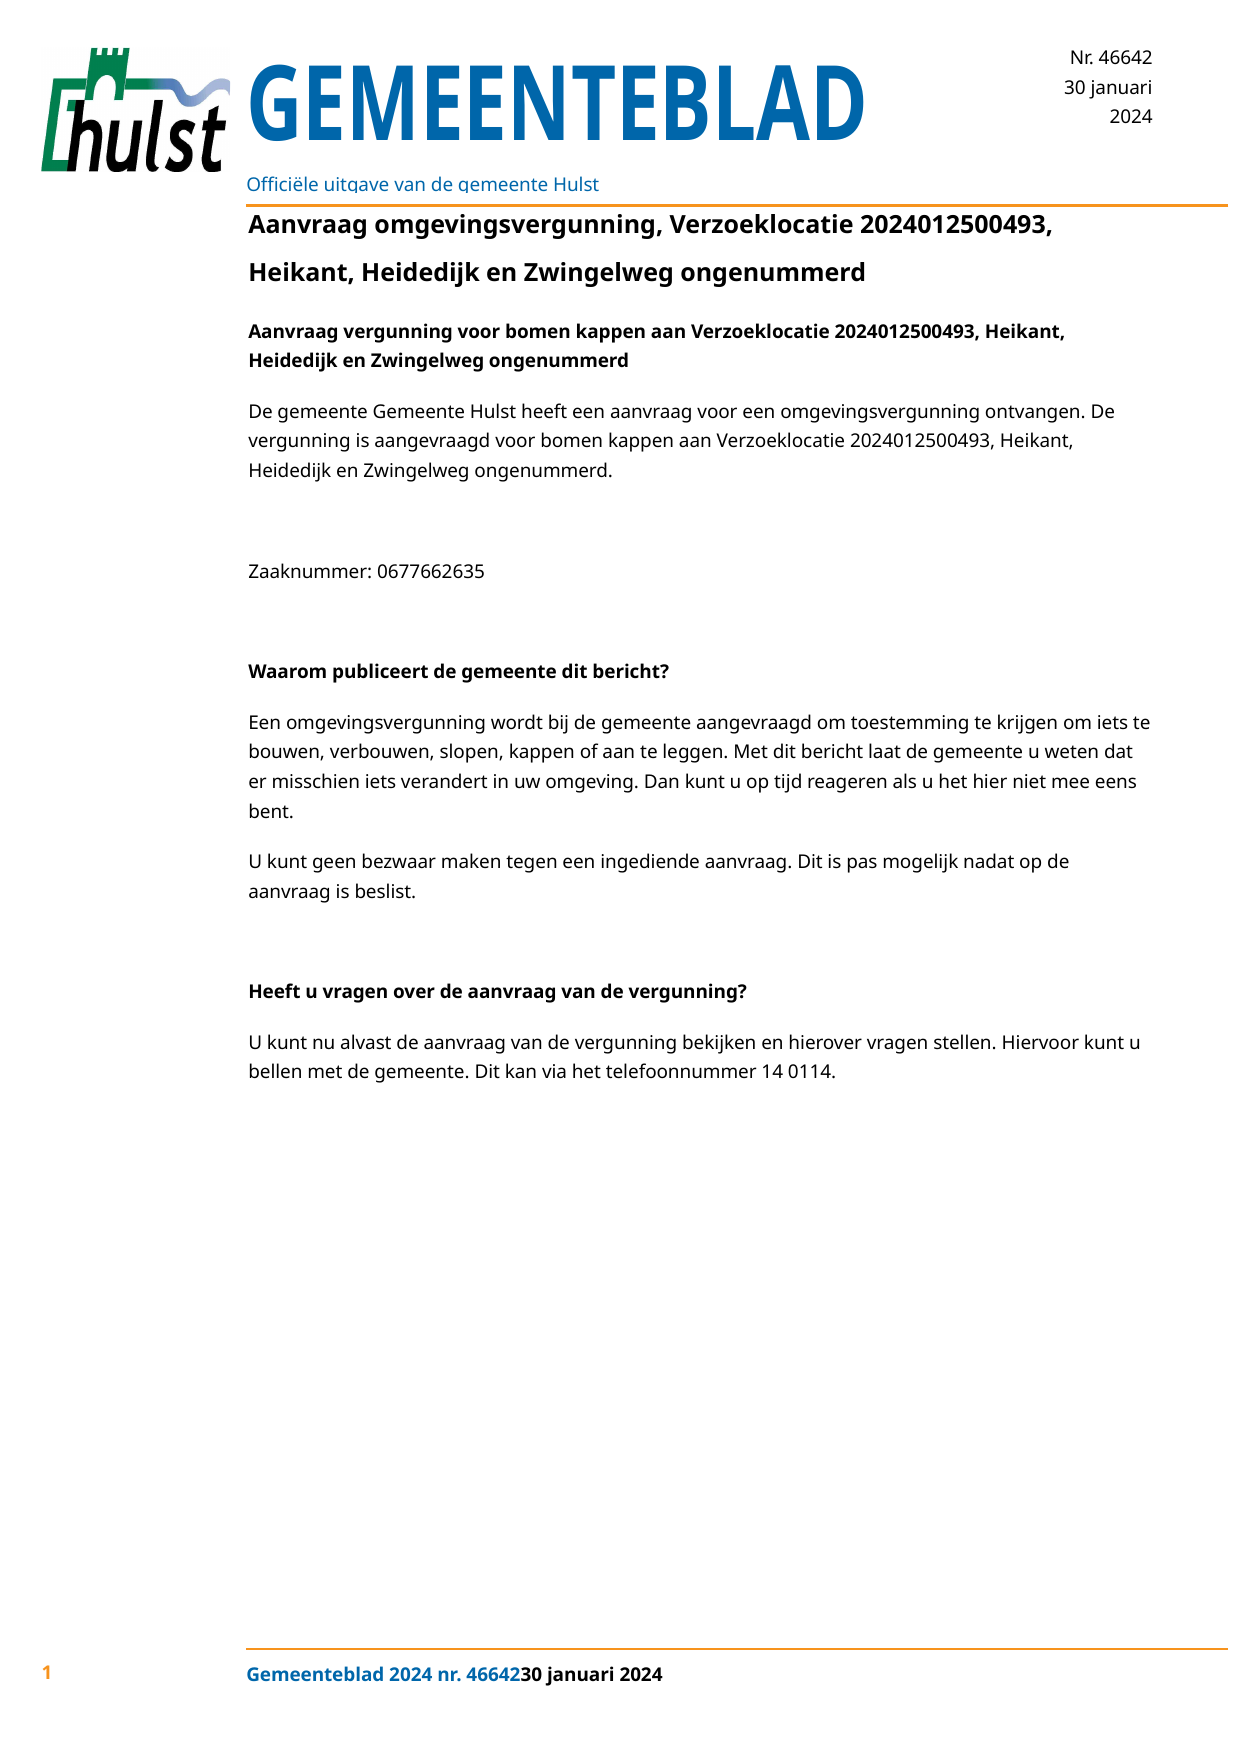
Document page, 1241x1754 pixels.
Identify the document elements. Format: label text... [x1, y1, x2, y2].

text U kunt nu alvast de aanvraag van de vergunning bekijken en hierover vragen stellen. Hiervoor kunt u bellen met de gemeente. Dit kan via het telefoonnummer 14 0114. [248, 1029, 1152, 1084]
text Aanvraag vergunning voor bomen kappen aan Verzoeklocatie 2024012500493, Heikant, Heidedijk en Zwingelweg ongenummerd [248, 318, 1152, 373]
text De gemeente Gemeente Hulst heeft een aanvraag voor een omgevingsvergunning ontvangen. De vergunning is aangevraagd voor bomen kappen aan Verzoeklocatie 2024012500493, Heikant, Heidedijk en Zwingelweg ongenummerd. [248, 398, 1152, 483]
text Heeft u vragen over de aanvraag van de vergunning? [248, 979, 1152, 1004]
text Een omgevingsvergunning wordt bij de gemeente aangevraagd om toestemming te krijgen om iets te bouwen, verbouwen, slopen, kappen of aan te leggen. Met dit bericht laat de gemeente u weten dat er misschien iets verandert in uw omgeving. Dan kunt u op tijd reageren als u het hier niet mee eens bent. [248, 709, 1152, 824]
picture [41, 47, 231, 172]
text U kunt geen bezwaar maken tegen een ingediende aanvraag. Dit is pas mogelijk nadat op de aanvraag is beslist. [248, 848, 1152, 904]
text Aanvraag omgevingsvergunning, Verzoeklocatie 2024012500493, Heikant, Heidedijk en Zwingelweg ongenummerd [248, 207, 1152, 288]
text Zaaknummer: 0677662635 [248, 558, 1152, 584]
text Waarom publiceert de gemeente dit bericht? [248, 659, 1152, 684]
